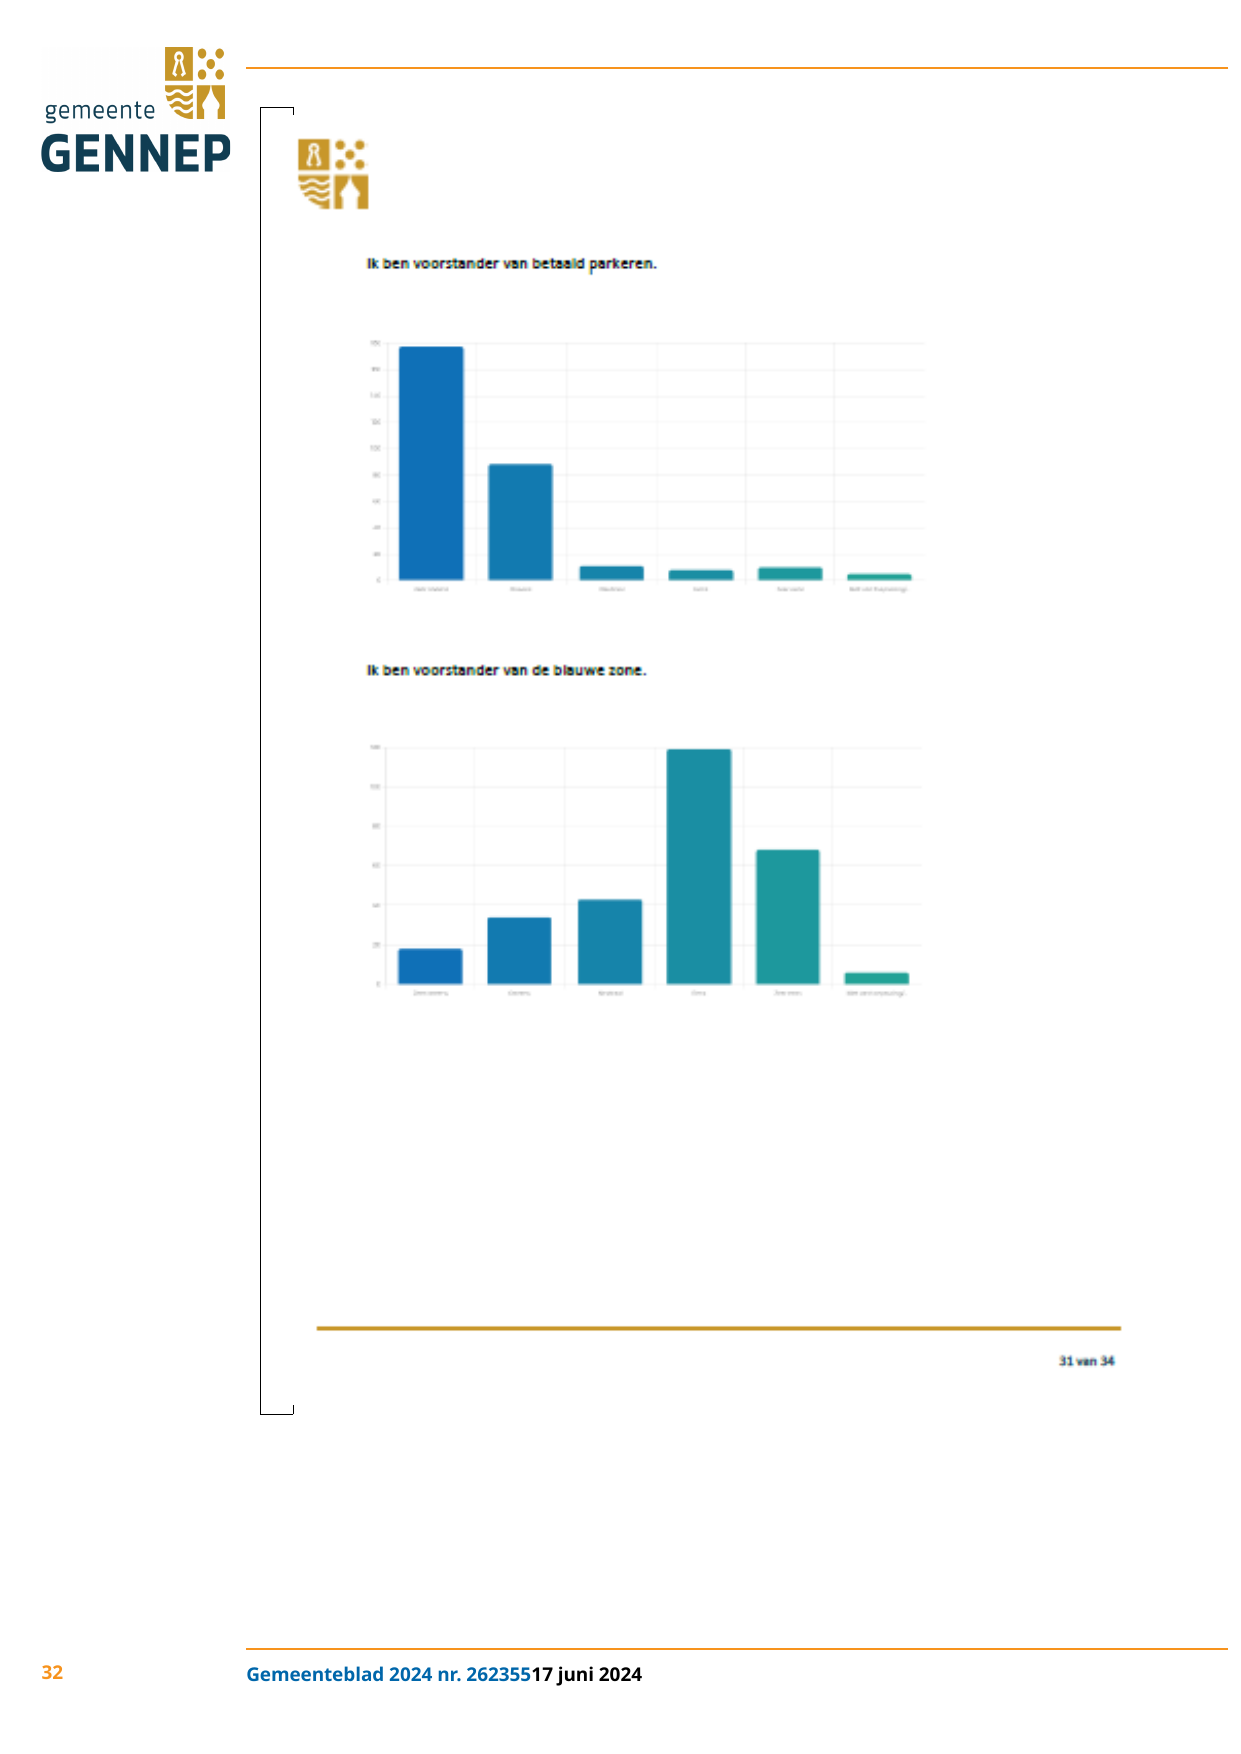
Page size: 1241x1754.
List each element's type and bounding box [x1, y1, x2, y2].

picture [41, 47, 231, 172]
picture [268, 115, 1173, 1405]
